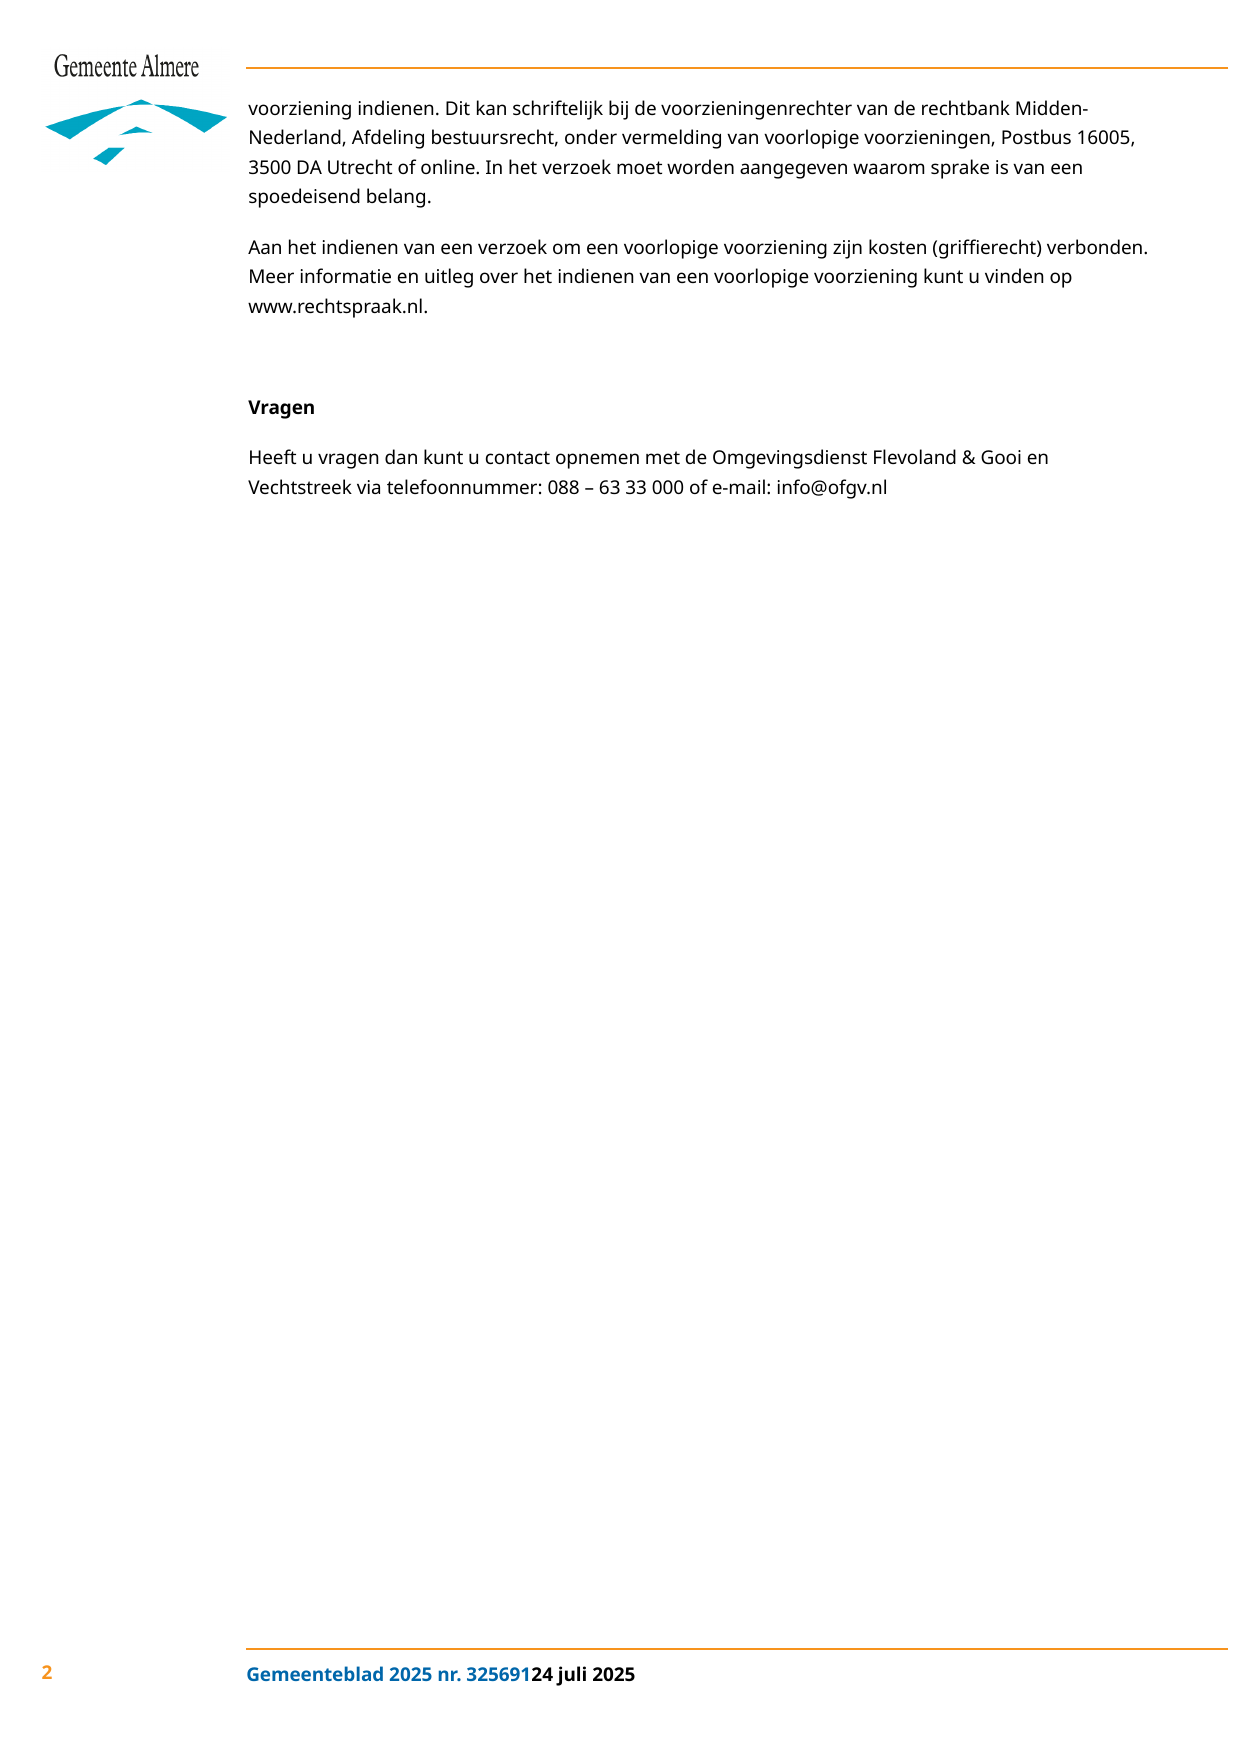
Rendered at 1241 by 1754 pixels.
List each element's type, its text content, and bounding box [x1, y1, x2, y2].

picture [41, 47, 231, 172]
text Heeft u vragen dan kunt u contact opnemen met de Omgevingsdienst Flevoland & Gooi en Vechtstreek via telefoonnummer: 088 – 63 33 000 of e-mail: info@ofgv.nl [248, 444, 1152, 500]
text Aan het indienen van een verzoek om een voorlopige voorziening zijn kosten (griffierecht) verbonden. Meer informatie en uitleg over het indienen van een voorlopige voorziening kunt u vinden op www.rechtspraak.nl. [248, 234, 1152, 319]
text voorziening indienen. Dit kan schriftelijk bij de voorzieningenrechter van de rechtbank Midden-Nederland, Afdeling bestuursrecht, onder vermelding van voorlopige voorzieningen, Postbus 16005, 3500 DA Utrecht of online. In het verzoek moet worden aangegeven waarom sprake is van een spoedeisend belang. [248, 95, 1152, 209]
text Vragen [248, 394, 1152, 420]
